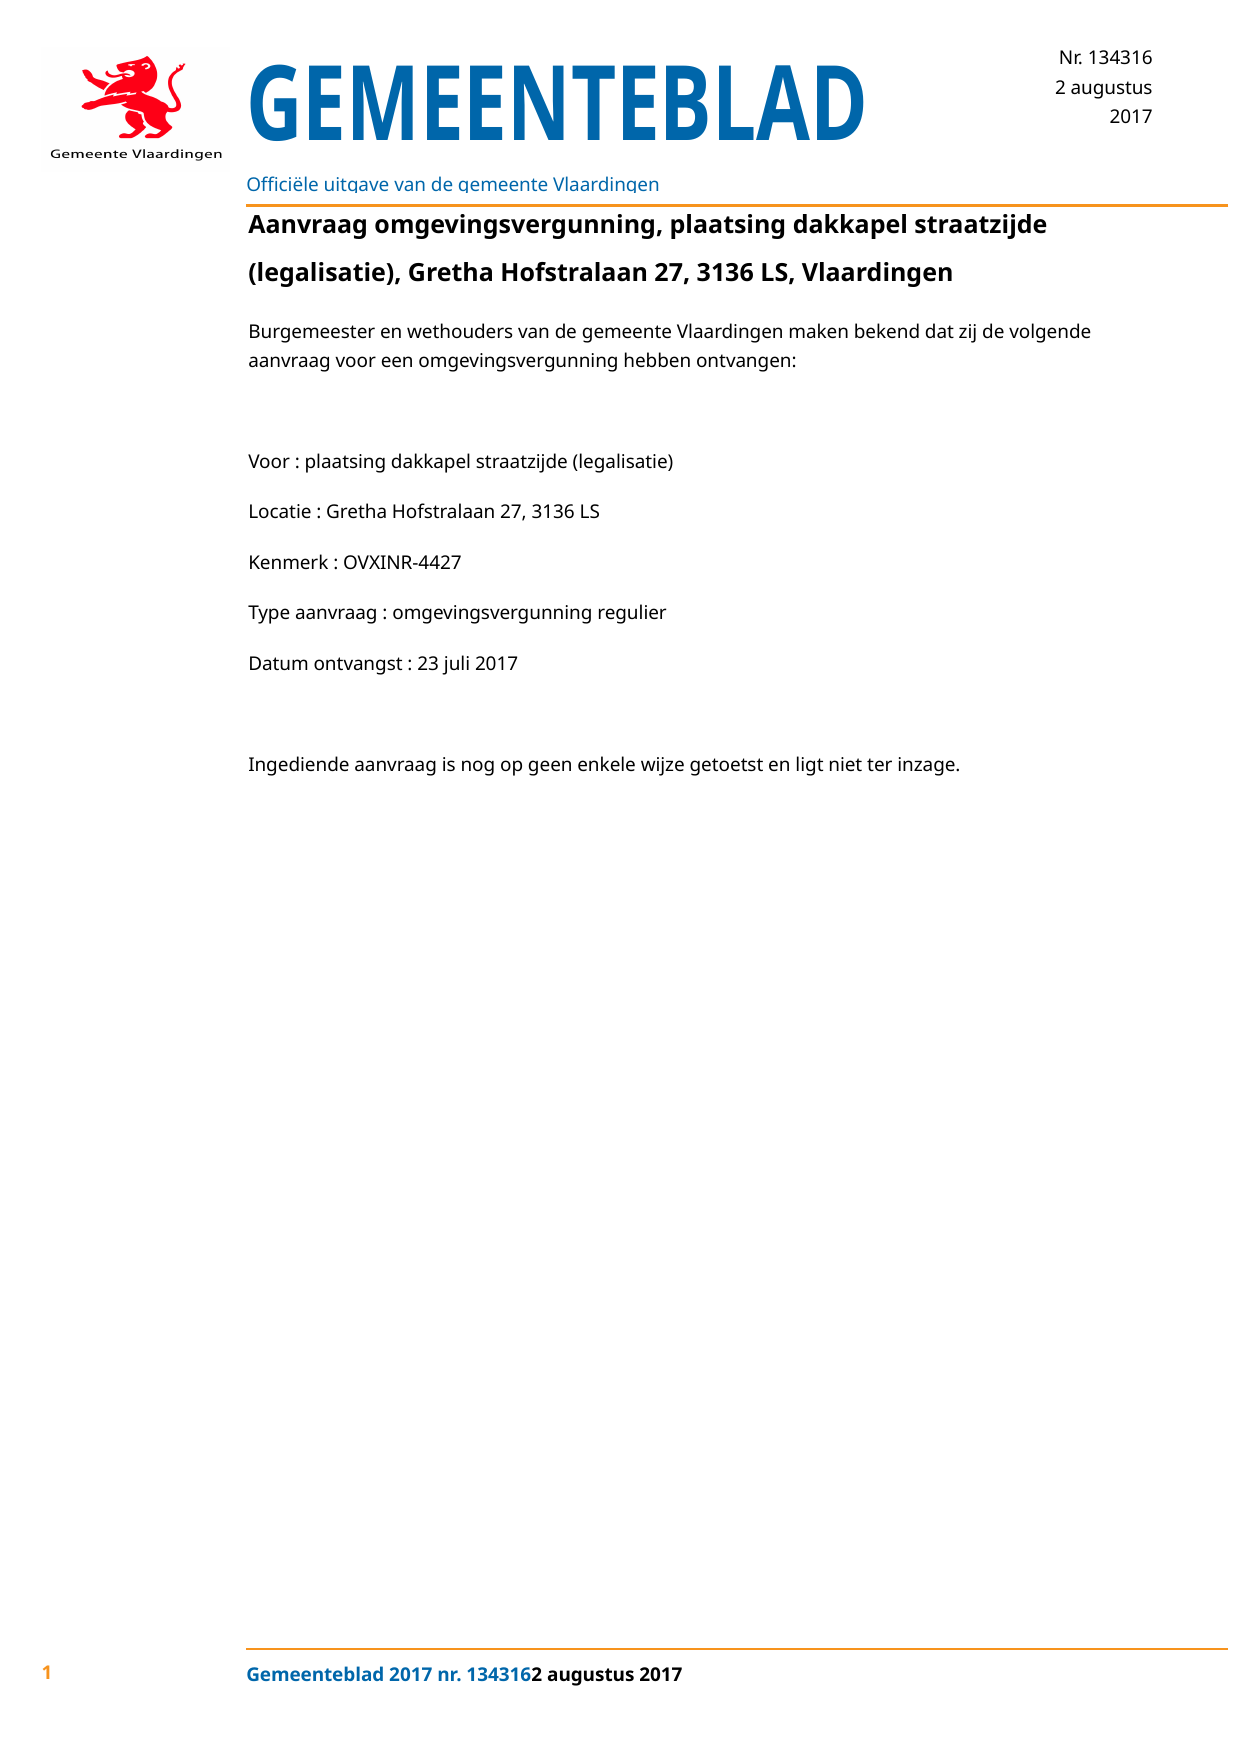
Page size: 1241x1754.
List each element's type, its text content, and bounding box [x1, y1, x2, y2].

picture [41, 47, 231, 172]
text Ingediende aanvraag is nog op geen enkele wijze getoetst en ligt niet ter inzage. [248, 751, 1152, 777]
text Kenmerk : OVXINR-4427 [248, 549, 1152, 575]
text Locatie : Gretha Hofstralaan 27, 3136 LS [248, 499, 1152, 524]
text Aanvraag omgevingsvergunning, plaatsing dakkapel straatzijde (legalisatie), Gretha Hofstralaan 27, 3136 LS, Vlaardingen [248, 207, 1152, 288]
text Datum ontvangst : 23 juli 2017 [248, 650, 1152, 676]
text Burgemeester en wethouders van de gemeente Vlaardingen maken bekend dat zij de volgende aanvraag voor een omgevingsvergunning hebben ontvangen: [248, 318, 1152, 373]
text Type aanvraag : omgevingsvergunning regulier [248, 599, 1152, 625]
text Voor : plaatsing dakkapel straatzijde (legalisatie) [248, 448, 1152, 474]
